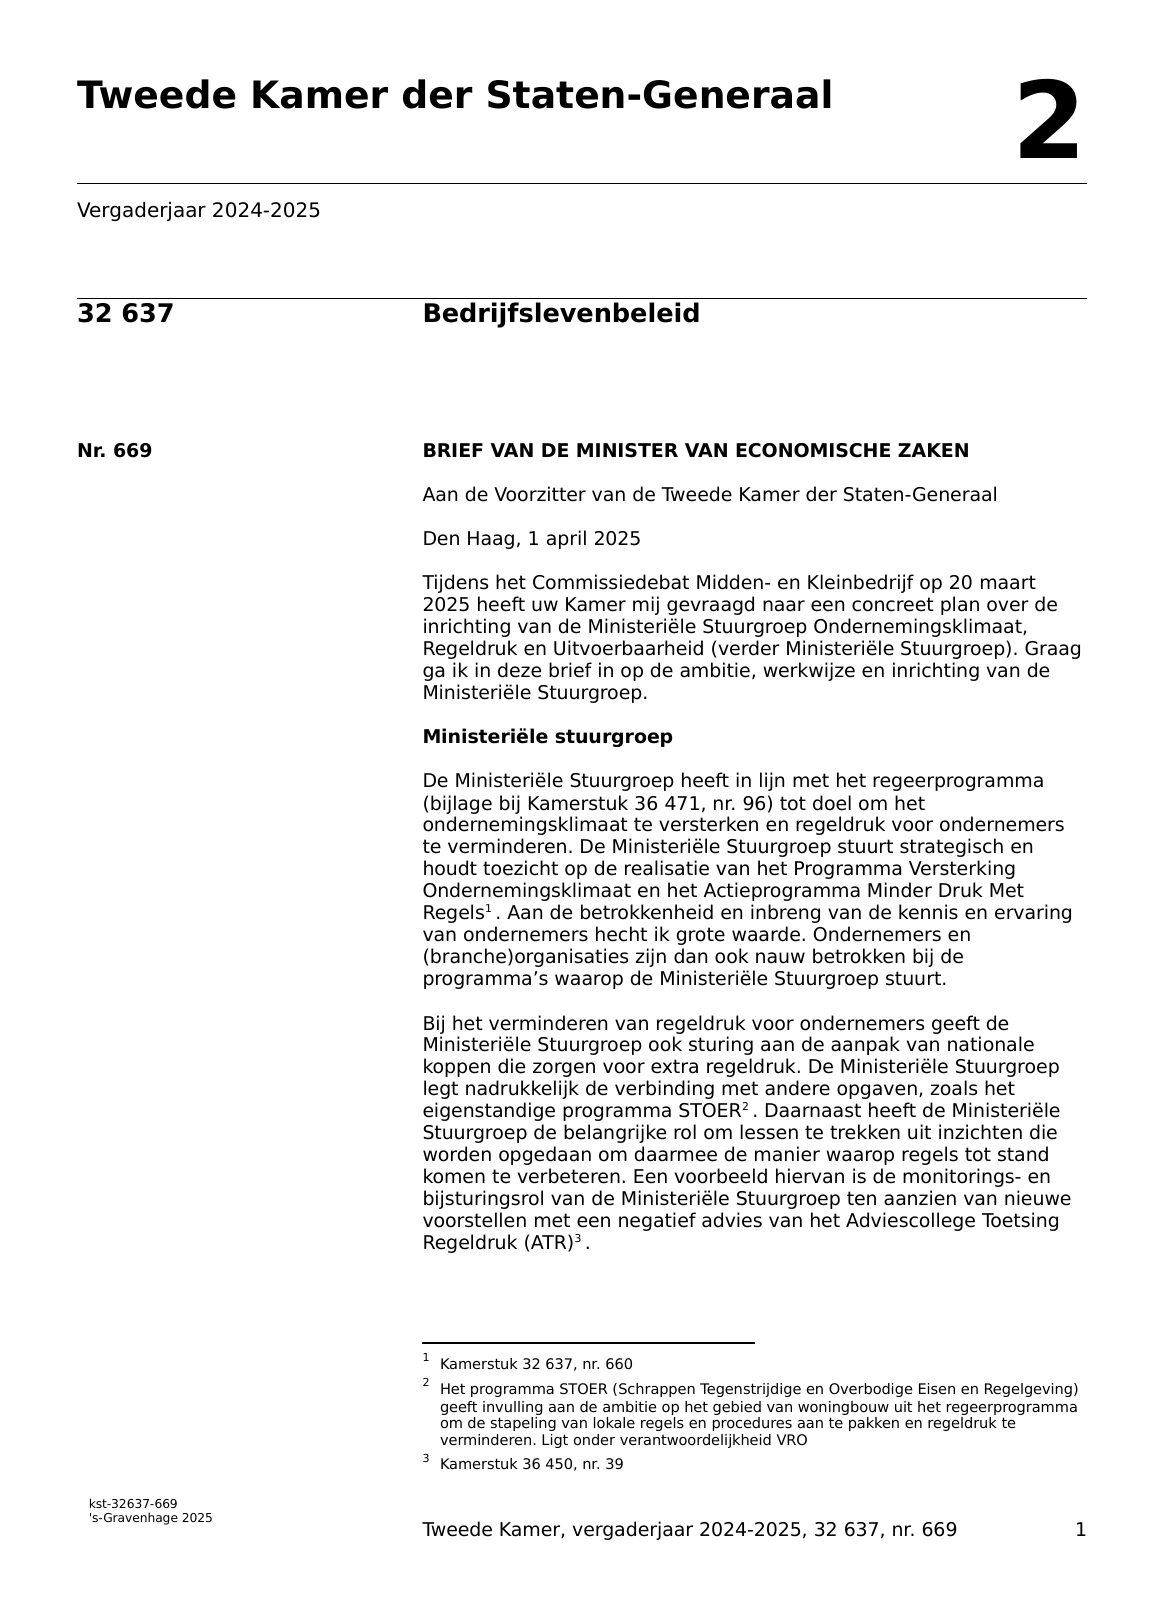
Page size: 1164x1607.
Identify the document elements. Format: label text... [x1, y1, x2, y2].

text Den Haag, 1 april 2025 [422, 528, 1087, 550]
table_cell Vergaderjaar 2024-2025 [77, 184, 1087, 298]
subtitle Ministeriële stuurgroep [422, 726, 1087, 748]
text Tijdens het Commissiedebat Midden- en Kleinbedrijf op 20 maart 2025 heeft uw Kamer mij gevraagd naar een concreet plan over de inrichting van de Ministeriële Stuurgroep Ondernemingsklimaat, Regeldruk en Uitvoerbaarheid (verder Ministeriële Stuurgroep). Graag ga ik in deze brief in op de ambitie, werkwijze en inrichting van de Ministeriële Stuurgroep. [422, 572, 1087, 704]
text De Ministeriële Stuurgroep heeft in lijn met het regeerprogramma (bijlage bij Kamerstuk 36 471, nr. 96) tot doel om het ondernemingsklimaat te versterken en regeldruk voor ondernemers te verminderen. De Ministeriële Stuurgroep stuurt strategisch en houdt toezicht op de realisatie van het Programma Versterking Ondernemingsklimaat en het Actieprogramma Minder Druk Met Regels. Aan de betrokkenheid en inbreng van de kennis en ervaring van ondernemers hecht ik grote waarde. Ondernemers en (branche)organisaties zijn dan ook nauw betrokken bij de programma’s waarop de Ministeriële Stuurgroep stuurt. [422, 770, 1087, 990]
text kst-32637-669 [88, 1497, 323, 1511]
text Aan de Voorzitter van de Tweede Kamer der Staten-Generaal [422, 484, 1087, 506]
table_header Tweede Kamer der Staten-Generaal [77, 59, 886, 183]
text Het programma STOER (Schrappen Tegenstrijdige en Overbodige Eisen en Regelgeving) geeft invulling aan de ambitie op het gebied van woningbouw uit het regeerprogramma om de stapeling van lokale regels en procedures aan te pakken en regeldruk te verminderen. Ligt onder verantwoordelijkheid VRO [422, 1377, 1087, 1449]
text Kamerstuk 32 637, nr. 660 [422, 1352, 1087, 1374]
table_header 2 [886, 59, 1087, 183]
text Bij het verminderen van regeldruk voor ondernemers geeft de Ministeriële Stuurgroep ook sturing aan de aanpak van nationale koppen die zorgen voor extra regeldruk. De Ministeriële Stuurgroep legt nadrukkelijk de verbinding met andere opgaven, zoals het eigenstandige programma STOER. Daarnaast heeft de Ministeriële Stuurgroep de belangrijke rol om lessen te trekken uit inzichten die worden opgedaan om daarmee de manier waarop regels tot stand komen te verbeteren. Een voorbeeld hiervan is de monitorings- en bijsturingsrol van de Ministeriële Stuurgroep ten aanzien van nieuwe voorstellen met een negatief advies van het Adviescollege Toetsing Regeldruk (ATR). [422, 1012, 1087, 1254]
subtitle 32 637 Bedrijfslevenbeleid [77, 299, 1087, 329]
text 's-Gravenhage 2025 [88, 1511, 323, 1525]
subtitle Nr. 669 BRIEF VAN DE MINISTER VAN ECONOMISCHE ZAKEN [77, 440, 1087, 462]
text Kamerstuk 36 450, nr. 39 [422, 1452, 1087, 1474]
